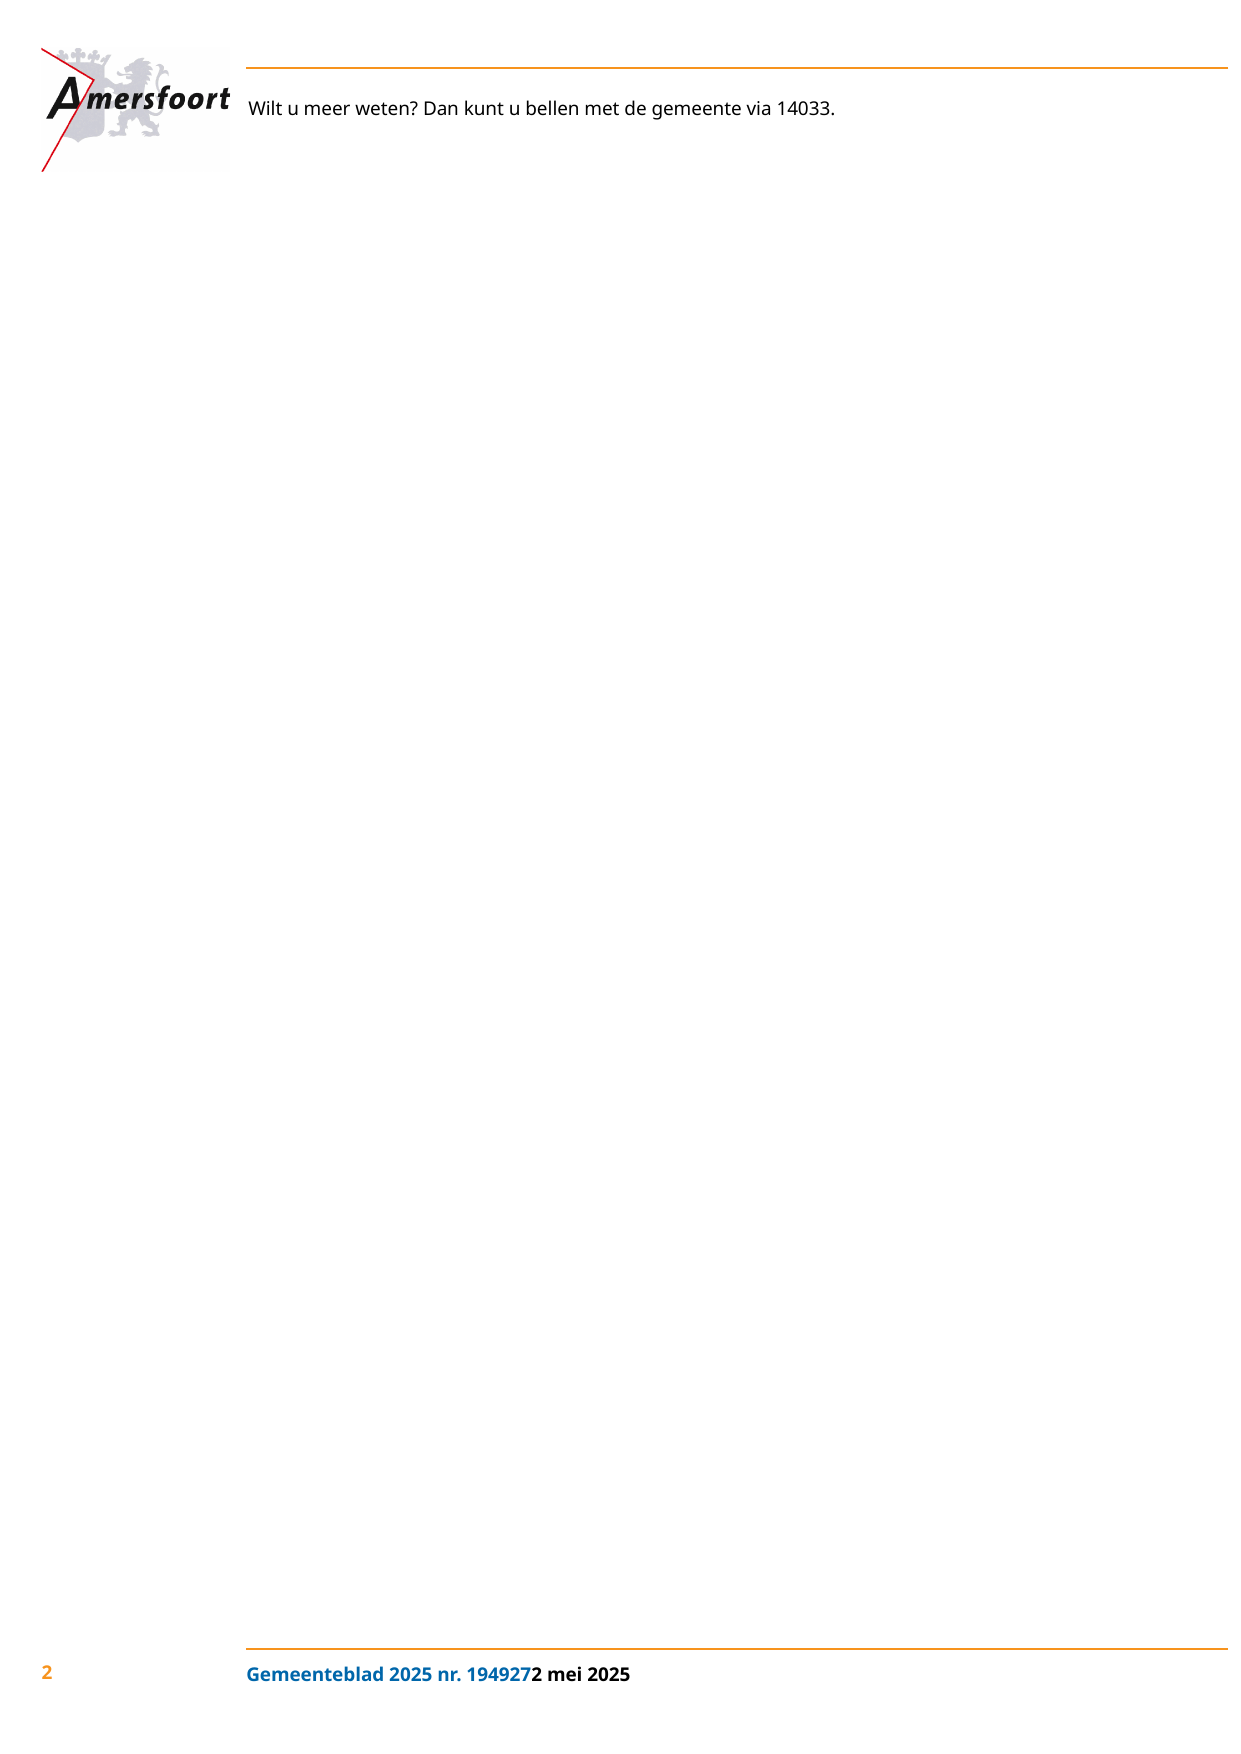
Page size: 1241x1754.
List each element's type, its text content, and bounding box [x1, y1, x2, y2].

text Wilt u meer weten? Dan kunt u bellen met de gemeente via 14033. [248, 95, 1152, 121]
picture [41, 47, 231, 172]
